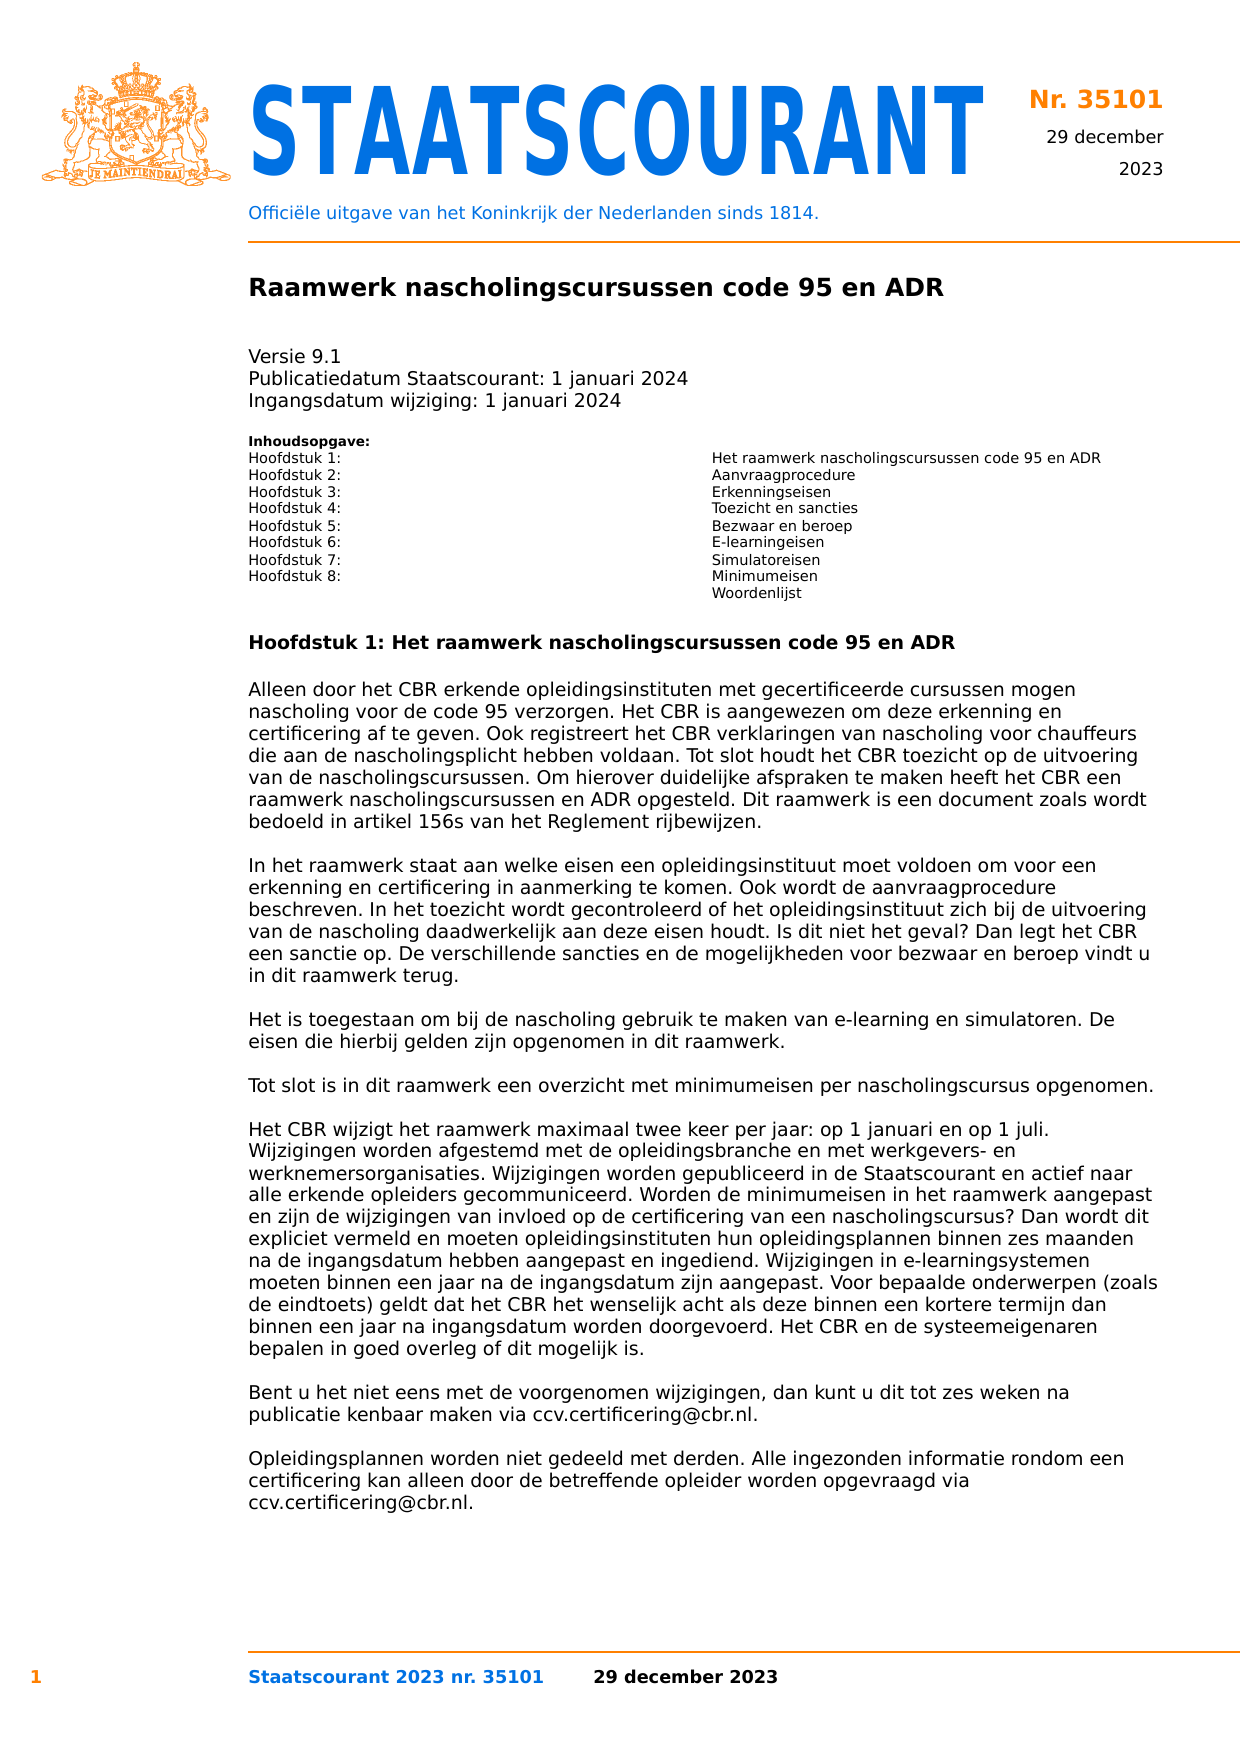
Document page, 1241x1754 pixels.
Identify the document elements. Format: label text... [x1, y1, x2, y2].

text Ingangsdatum wijziging: 1 januari 2024 [248, 390, 1163, 412]
table_cell Hoofdstuk 2: [248, 466, 706, 483]
table_cell Officiële uitgave van het Koninkrijk der Nederlanden sinds 1814. [248, 203, 1240, 241]
text Het CBR wijzigt het raamwerk maximaal twee keer per jaar: op 1 januari en op 1 juli. Wijzigingen worden afgestemd met de opleidingsbranche en met werkgevers- en werknemersorganisaties. Wijzigingen worden gepubliceerd in de Staatscourant en actief naar alle erkende opleiders gecommuniceerd. Worden de minimumeisen in het raamwerk aangepast en zijn de wijzigingen van invloed op de certificering van een nascholingscursus? Dan wordt dit expliciet vermeld en moeten opleidingsinstituten hun opleidingsplannen binnen zes maanden na de ingangsdatum hebben aangepast en ingediend. Wijzigingen in e-learningsystemen moeten binnen een jaar na de ingangsdatum zijn aangepast. Voor bepaalde onderwerpen (zoals de eindtoets) geldt dat het CBR het wenselijk acht als deze binnen een kortere termijn dan binnen een jaar na ingangsdatum worden doorgevoerd. Het CBR en de systeemeigenaren bepalen in goed overleg of dit mogelijk is. [248, 1118, 1163, 1360]
text Bent u het niet eens met de voorgenomen wijzigingen, dan kunt u dit tot zes weken na publicatie kenbaar maken via ccv.certificering@cbr.nl. [248, 1382, 1163, 1426]
table_cell Hoofdstuk 1: [248, 450, 706, 466]
text Tot slot is in dit raamwerk een overzicht met minimumeisen per nascholingscursus opgenomen. [248, 1074, 1163, 1097]
text In het raamwerk staat aan welke eisen een opleidingsinstituut moet voldoen om voor een erkenning en certificering in aanmerking te komen. Ook wordt de aanvraagprocedure beschreven. In het toezicht wordt gecontroleerd of het opleidingsinstituut zich bij de uitvoering van de nascholing daadwerkelijk aan deze eisen houdt. Is dit niet het geval? Dan legt het CBR een sanctie op. De verschillende sancties en de mogelijkheden voor bezwaar en beroep vindt u in dit raamwerk terug. [248, 855, 1163, 987]
picture [41, 62, 231, 186]
table_cell Aanvraagprocedure [706, 466, 1163, 483]
table_header STAATSCOURANT [248, 62, 998, 203]
table_cell Erkenningseisen [706, 484, 1163, 500]
table_cell Hoofdstuk 7: [248, 551, 706, 568]
table_cell Hoofdstuk 8: [248, 568, 706, 585]
subtitle Raamwerk nascholingscursussen code 95 en ADR [248, 273, 1163, 302]
text Het is toegestaan om bij de nascholing gebruik te maken van e-learning en simulatoren. De eisen die hierbij gelden zijn opgenomen in dit raamwerk. [248, 1009, 1163, 1053]
table_cell Bezwaar en beroep [706, 518, 1163, 534]
table_header Nr. 35101 [998, 62, 1240, 121]
text Alleen door het CBR erkende opleidingsinstituten met gecertificeerde cursussen mogen nascholing voor de code 95 verzorgen. Het CBR is aangewezen om deze erkenning en certificering af te geven. Ook registreert het CBR verklaringen van nascholing voor chauffeurs die aan de nascholingsplicht hebben voldaan. Tot slot houdt het CBR toezicht op de uitvoering van de nascholingscursussen. Om hierover duidelijke afspraken te maken heeft het CBR een raamwerk nascholingscursussen en ADR opgesteld. Dit raamwerk is een document zoals wordt bedoeld in artikel 156s van het Reglement rijbewijzen. [248, 679, 1163, 833]
text Versie 9.1 [248, 346, 1163, 368]
table_cell [248, 585, 706, 602]
table_cell 29 december [998, 121, 1240, 153]
table_cell Hoofdstuk 6: [248, 534, 706, 551]
text Opleidingsplannen worden niet gedeeld met derden. Alle ingezonden informatie rondom een certificering kan alleen door de betreffende opleider worden opgevraagd via ccv.certificering@cbr.nl. [248, 1448, 1163, 1514]
table_cell Hoofdstuk 3: [248, 484, 706, 500]
table_cell Het raamwerk nascholingscursussen code 95 en ADR [706, 450, 1163, 466]
table_cell Hoofdstuk 4: [248, 500, 706, 517]
table_header Inhoudsopgave: [248, 434, 1163, 449]
table_cell Woordenlijst [706, 585, 1163, 602]
table_header [25, 62, 248, 241]
table_cell Simulatoreisen [706, 551, 1163, 568]
table_cell Toezicht en sancties [706, 500, 1163, 517]
table_cell Hoofdstuk 5: [248, 518, 706, 534]
table_cell Minimumeisen [706, 568, 1163, 585]
table_cell E-learningeisen [706, 534, 1163, 551]
text Publicatiedatum Staatscourant: 1 januari 2024 [248, 368, 1163, 390]
subtitle Hoofdstuk 1: Het raamwerk nascholingscursussen code 95 en ADR [248, 632, 1163, 654]
table_cell 2023 [998, 153, 1240, 203]
